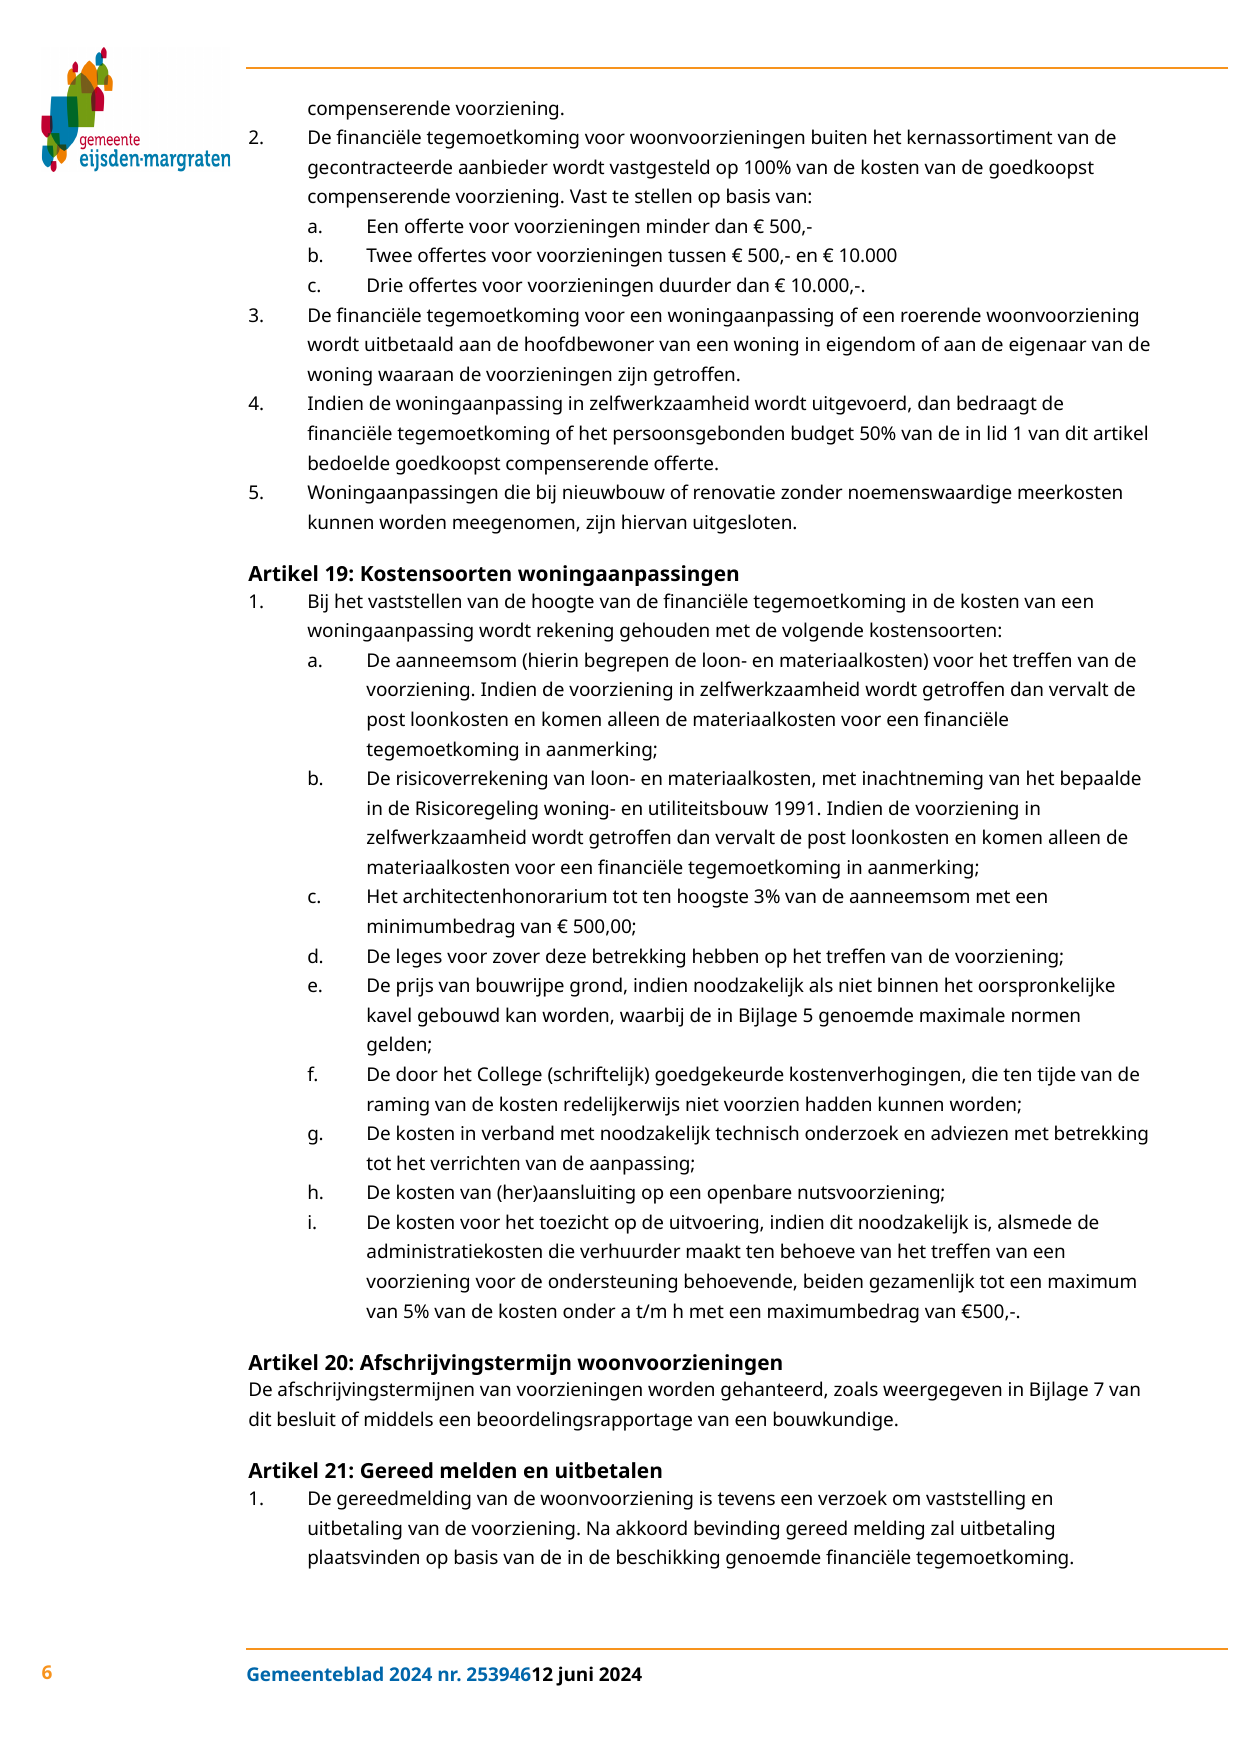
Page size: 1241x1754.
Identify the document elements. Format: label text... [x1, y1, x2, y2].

list Twee offertes voor voorzieningen tussen € 500,- en € 10.000 [307, 243, 1152, 268]
text Artikel 21: Gereed melden en uitbetalen [248, 1457, 1152, 1485]
list De leges voor zover deze betrekking hebben op het treffen van de voorziening; [307, 943, 1152, 968]
list Bij het vaststellen van de hoogte van de financiële tegemoetkoming in de kosten van een woningaanpassing wordt rekening gehouden met de volgende kostensoorten: [248, 588, 1152, 643]
list De kosten voor het toezicht op de uitvoering, indien dit noodzakelijk is, alsmede de administratiekosten die verhuurder maakt ten behoeve van het treffen van een voorziening voor de ondersteuning behoevende, beiden gezamenlijk tot een maximum van 5% van de kosten onder a t/m h met een maximumbedrag van €500,-. [307, 1209, 1152, 1323]
text De afschrijvingstermijnen van voorzieningen worden gehanteerd, zoals weergegeven in Bijlage 7 van dit besluit of middels een beoordelingsrapportage van een bouwkundige. [248, 1377, 1152, 1432]
list Woningaanpassingen die bij nieuwbouw of renovatie zonder noemenswaardige meerkosten kunnen worden meegenomen, zijn hiervan uitgesloten. [248, 479, 1152, 535]
list Een offerte voor voorzieningen minder dan € 500,- [307, 213, 1152, 239]
list De financiële tegemoetkoming voor woonvoorzieningen buiten het kernassortiment van de gecontracteerde aanbieder wordt vastgesteld op 100% van de kosten van de goedkoopst compenserende voorziening. Vast te stellen op basis van: [248, 124, 1152, 209]
list De gereedmelding van de woonvoorziening is tevens een verzoek om vaststelling en uitbetaling van de voorziening. Na akkoord bevinding gereed melding zal uitbetaling plaatsvinden op basis van de in de beschikking genoemde financiële tegemoetkoming. [248, 1485, 1152, 1570]
list De prijs van bouwrijpe grond, indien noodzakelijk als niet binnen het oorspronkelijke kavel gebouwd kan worden, waarbij de in Bijlage 5 genoemde maximale normen gelden; [307, 972, 1152, 1057]
list De financiële tegemoetkoming voor een woningaanpassing of een roerende woonvoorziening wordt uitbetaald aan de hoofdbewoner van een woning in eigendom of aan de eigenaar van de woning waaraan de voorzieningen zijn getroffen. [248, 302, 1152, 387]
list De kosten van (her)aansluiting op een openbare nutsvoorziening; [307, 1179, 1152, 1205]
list De aanneemsom (hierin begrepen de loon- en materiaalkosten) voor het treffen van de voorziening. Indien de voorziening in zelfwerkzaamheid wordt getroffen dan vervalt de post loonkosten en komen alleen de materiaalkosten voor een financiële tegemoetkoming in aanmerking; [307, 647, 1152, 761]
list De risicoverrekening van loon- en materiaalkosten, met inachtneming van het bepaalde in de Risicoregeling woning- en utiliteitsbouw 1991. Indien de voorziening in zelfwerkzaamheid wordt getroffen dan vervalt de post loonkosten en komen alleen de materiaalkosten voor een financiële tegemoetkoming in aanmerking; [307, 765, 1152, 880]
text Artikel 20: Afschrijvingstermijn woonvoorzieningen [248, 1348, 1152, 1377]
list De door het College (schriftelijk) goedgekeurde kostenverhogingen, die ten tijde van de raming van de kosten redelijkerwijs niet voorzien hadden kunnen worden; [307, 1061, 1152, 1116]
list De kosten in verband met noodzakelijk technisch onderzoek en adviezen met betrekking tot het verrichten van de aanpassing; [307, 1120, 1152, 1176]
text Artikel 19: Kostensoorten woningaanpassingen [248, 559, 1152, 588]
list Het architectenhonorarium tot ten hoogste 3% van de aanneemsom met een minimumbedrag van € 500,00; [307, 884, 1152, 939]
picture [41, 47, 231, 172]
list Drie offertes voor voorzieningen duurder dan € 10.000,-. [307, 272, 1152, 298]
list compenserende voorziening. [248, 95, 1152, 121]
list Indien de woningaanpassing in zelfwerkzaamheid wordt uitgevoerd, dan bedraagt de financiële tegemoetkoming of het persoonsgebonden budget 50% van de in lid 1 van dit artikel bedoelde goedkoopst compenserende offerte. [248, 391, 1152, 476]
